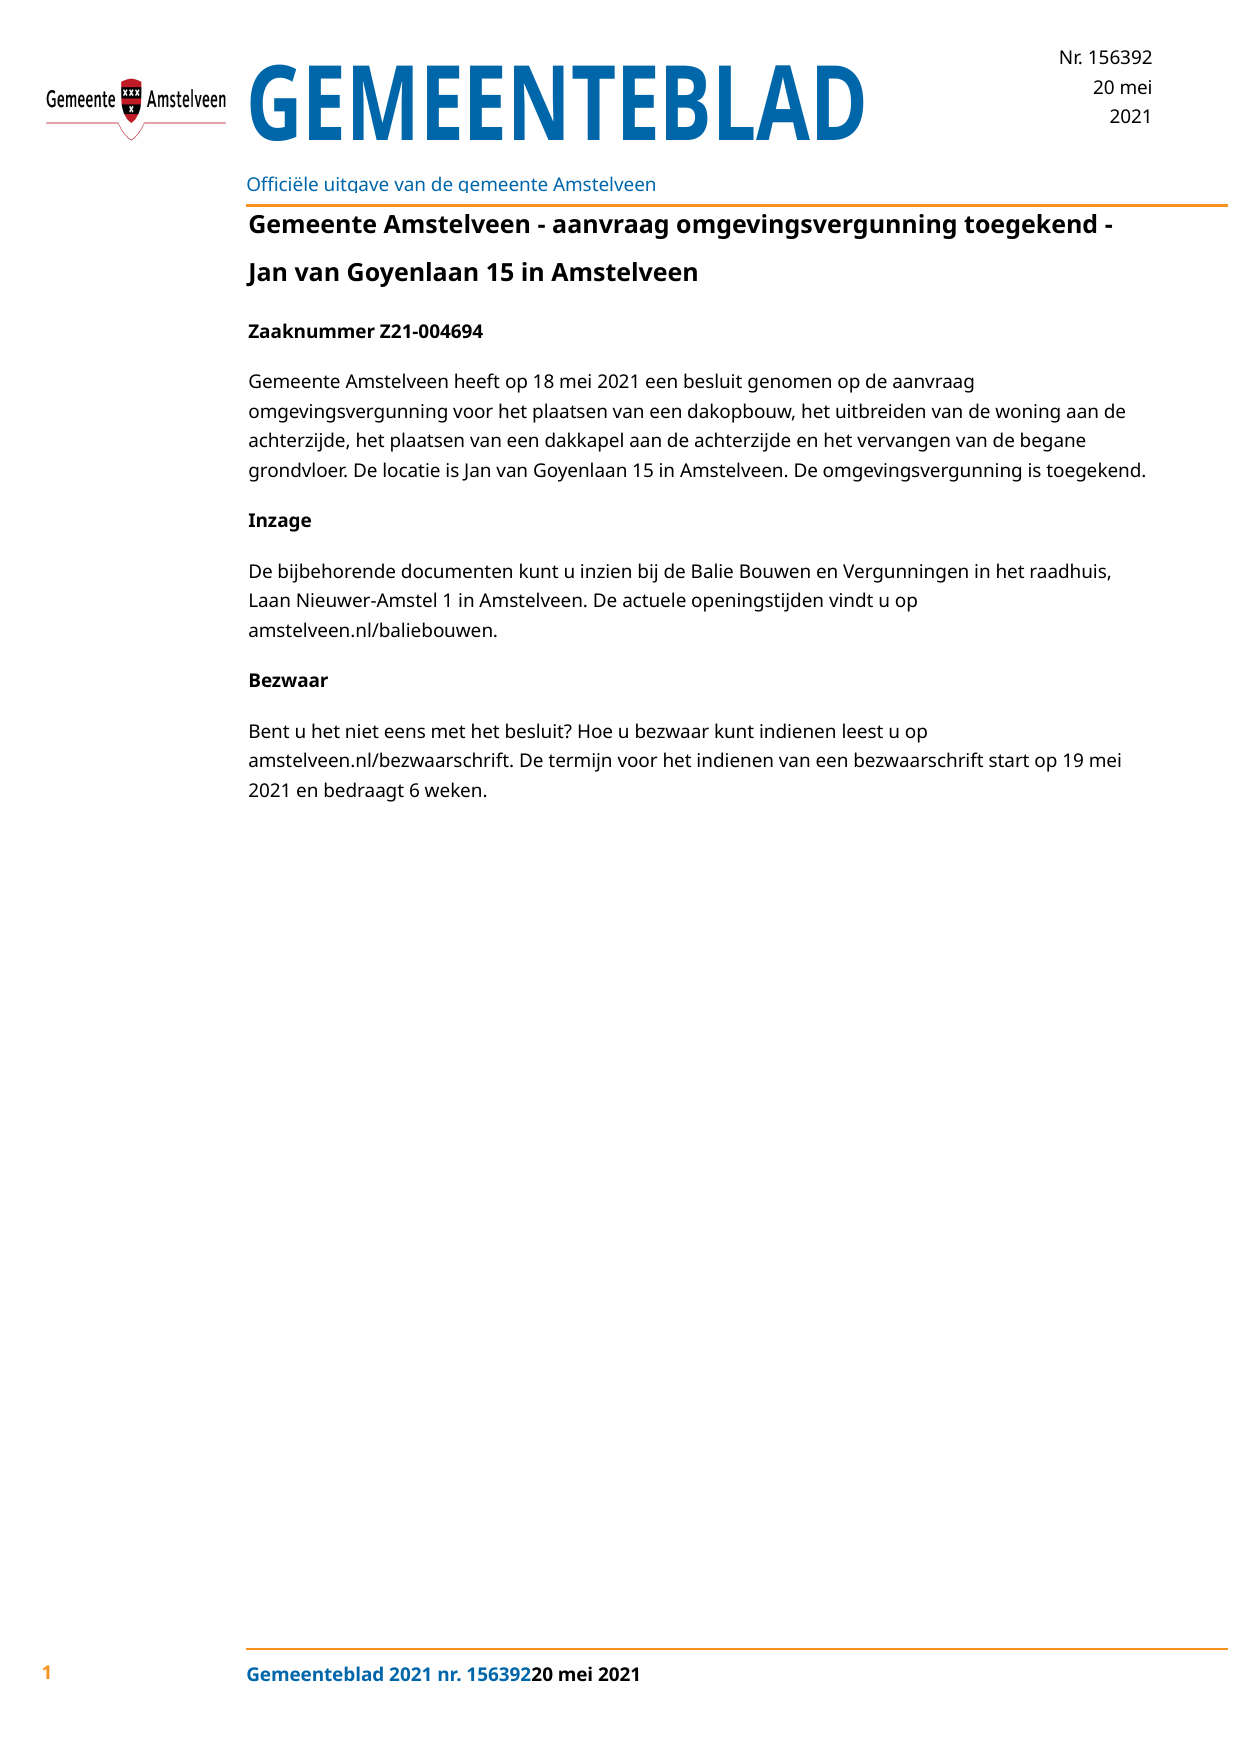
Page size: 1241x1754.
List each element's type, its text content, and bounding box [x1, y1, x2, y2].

text Gemeente Amstelveen heeft op 18 mei 2021 een besluit genomen op de aanvraag omgevingsvergunning voor het plaatsen van een dakopbouw, het uitbreiden van de woning aan de achterzijde, het plaatsen van een dakkapel aan de achterzijde en het vervangen van de begane grondvloer. De locatie is Jan van Goyenlaan 15 in Amstelveen. De omgevingsvergunning is toegekend. [248, 368, 1152, 483]
text Inzage [248, 507, 1152, 533]
text Gemeente Amstelveen - aanvraag omgevingsvergunning toegekend - Jan van Goyenlaan 15 in Amstelveen [248, 207, 1152, 288]
text De bijbehorende documenten kunt u inzien bij de Balie Bouwen en Vergunningen in het raadhuis, Laan Nieuwer-Amstel 1 in Amstelveen. De actuele openingstijden vindt u op amstelveen.nl/baliebouwen. [248, 558, 1152, 643]
text Zaaknummer Z21-004694 [248, 318, 1152, 344]
text Bezwaar [248, 667, 1152, 693]
text Bent u het niet eens met het besluit? Hoe u bezwaar kunt indienen leest u op amstelveen.nl/bezwaarschrift. De termijn voor het indienen van een bezwaarschrift start op 19 mei 2021 en bedraagt 6 weken. [248, 718, 1152, 803]
picture [41, 47, 231, 172]
